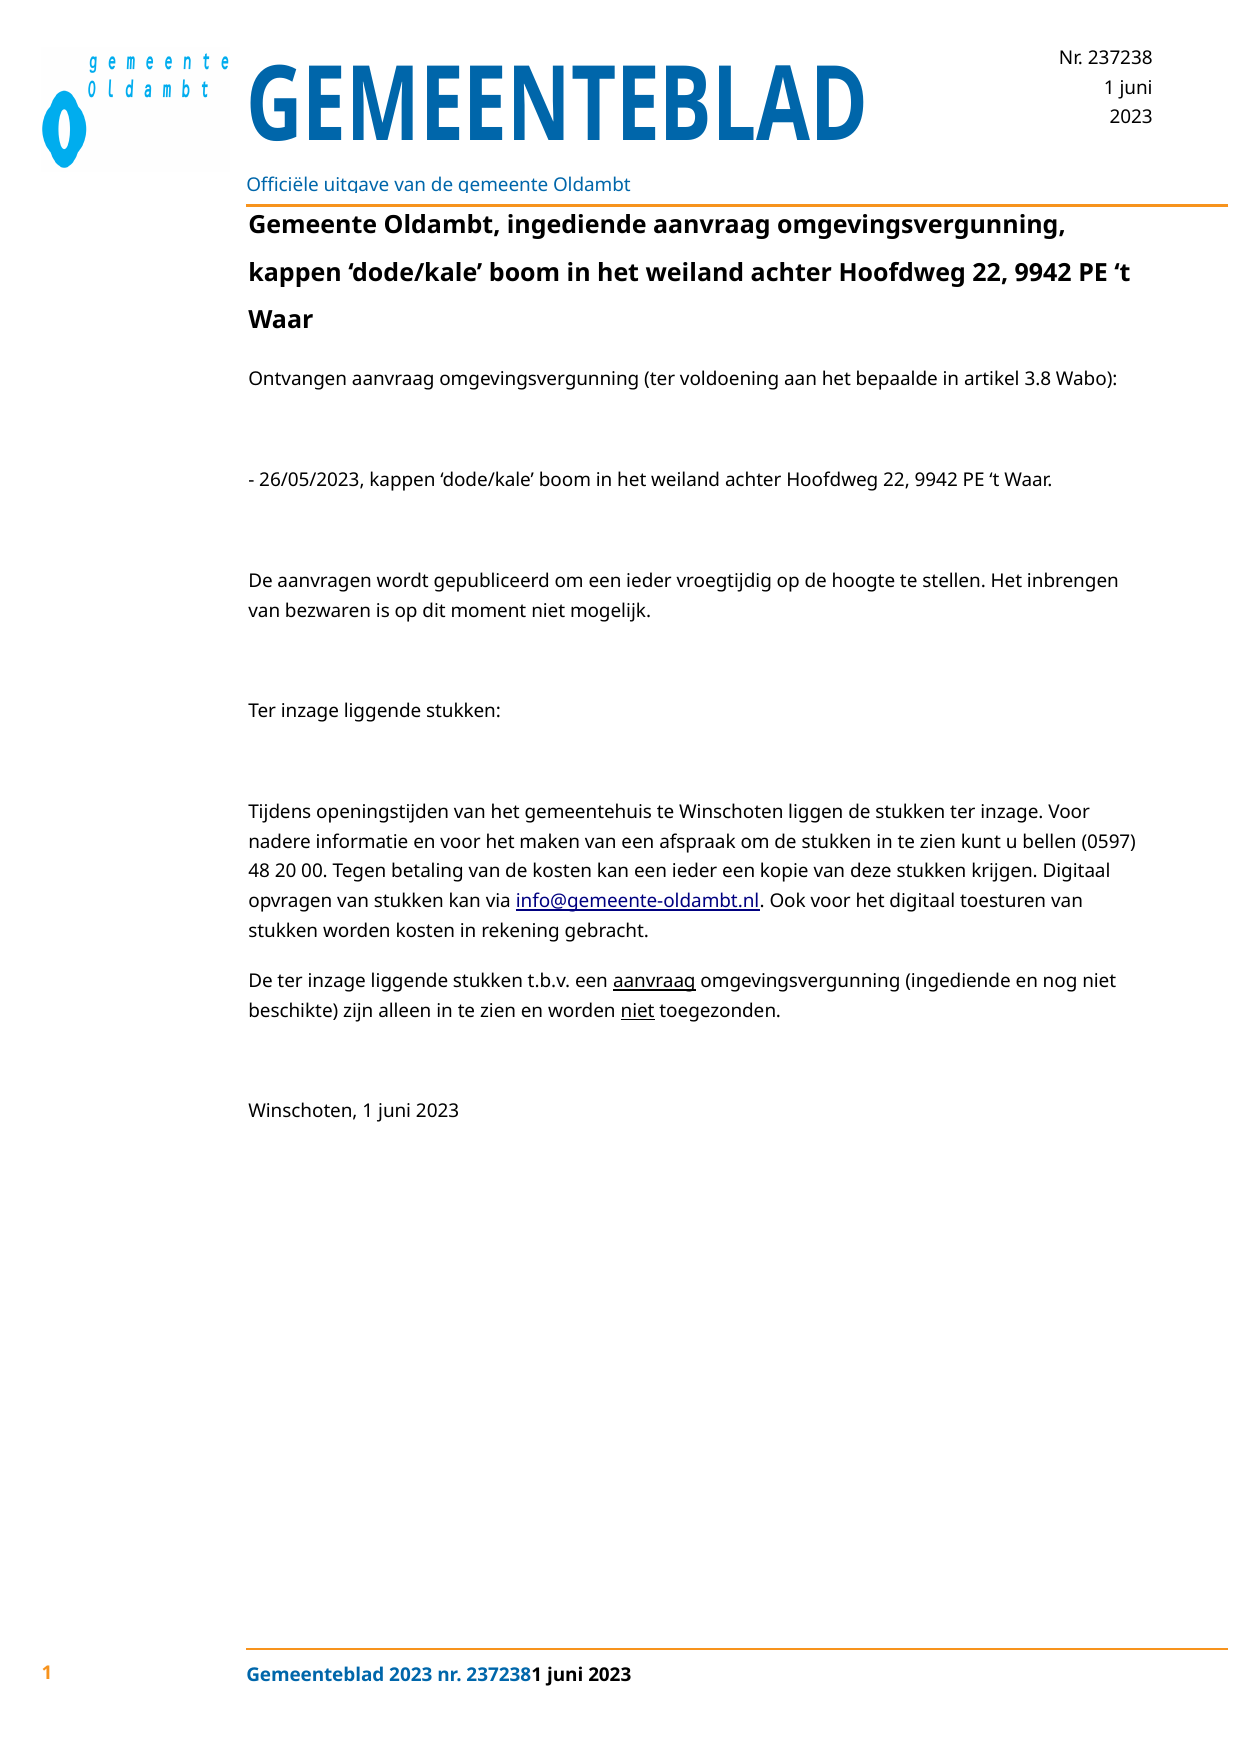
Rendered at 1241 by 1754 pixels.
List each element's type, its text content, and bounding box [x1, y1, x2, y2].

text Winschoten, 1 juni 2023 [248, 1098, 1152, 1123]
picture [41, 47, 231, 172]
text Ter inzage liggende stukken: [248, 698, 1152, 723]
text De ter inzage liggende stukken t.b.v. een aanvraag omgevingsvergunning (ingediende en nog niet beschikte) zijn alleen in te zien en worden niet toegezonden. [248, 967, 1152, 1022]
text Gemeente Oldambt, ingediende aanvraag omgevingsvergunning, kappen ‘dode/kale’ boom in het weiland achter Hoofdweg 22, 9942 PE ‘t Waar [248, 207, 1152, 336]
text Ontvangen aanvraag omgevingsvergunning (ter voldoening aan het bepaalde in artikel 3.8 Wabo): [248, 366, 1152, 391]
text Tijdens openingstijden van het gemeentehuis te Winschoten liggen de stukken ter inzage. Voor nadere informatie en voor het maken van een afspraak om de stukken in te zien kunt u bellen (0597) 48 20 00. Tegen betaling van de kosten kan een ieder een kopie van deze stukken krijgen. Digitaal opvragen van stukken kan via info@gemeente-oldambt.nl. Ook voor het digitaal toesturen van stukken worden kosten in rekening gebracht. [248, 798, 1152, 942]
text - 26/05/2023, kappen ‘dode/kale’ boom in het weiland achter Hoofdweg 22, 9942 PE ‘t Waar. [248, 466, 1152, 492]
text De aanvragen wordt gepubliceerd om een ieder vroegtijdig op de hoogte te stellen. Het inbrengen van bezwaren is op dit moment niet mogelijk. [248, 567, 1152, 622]
